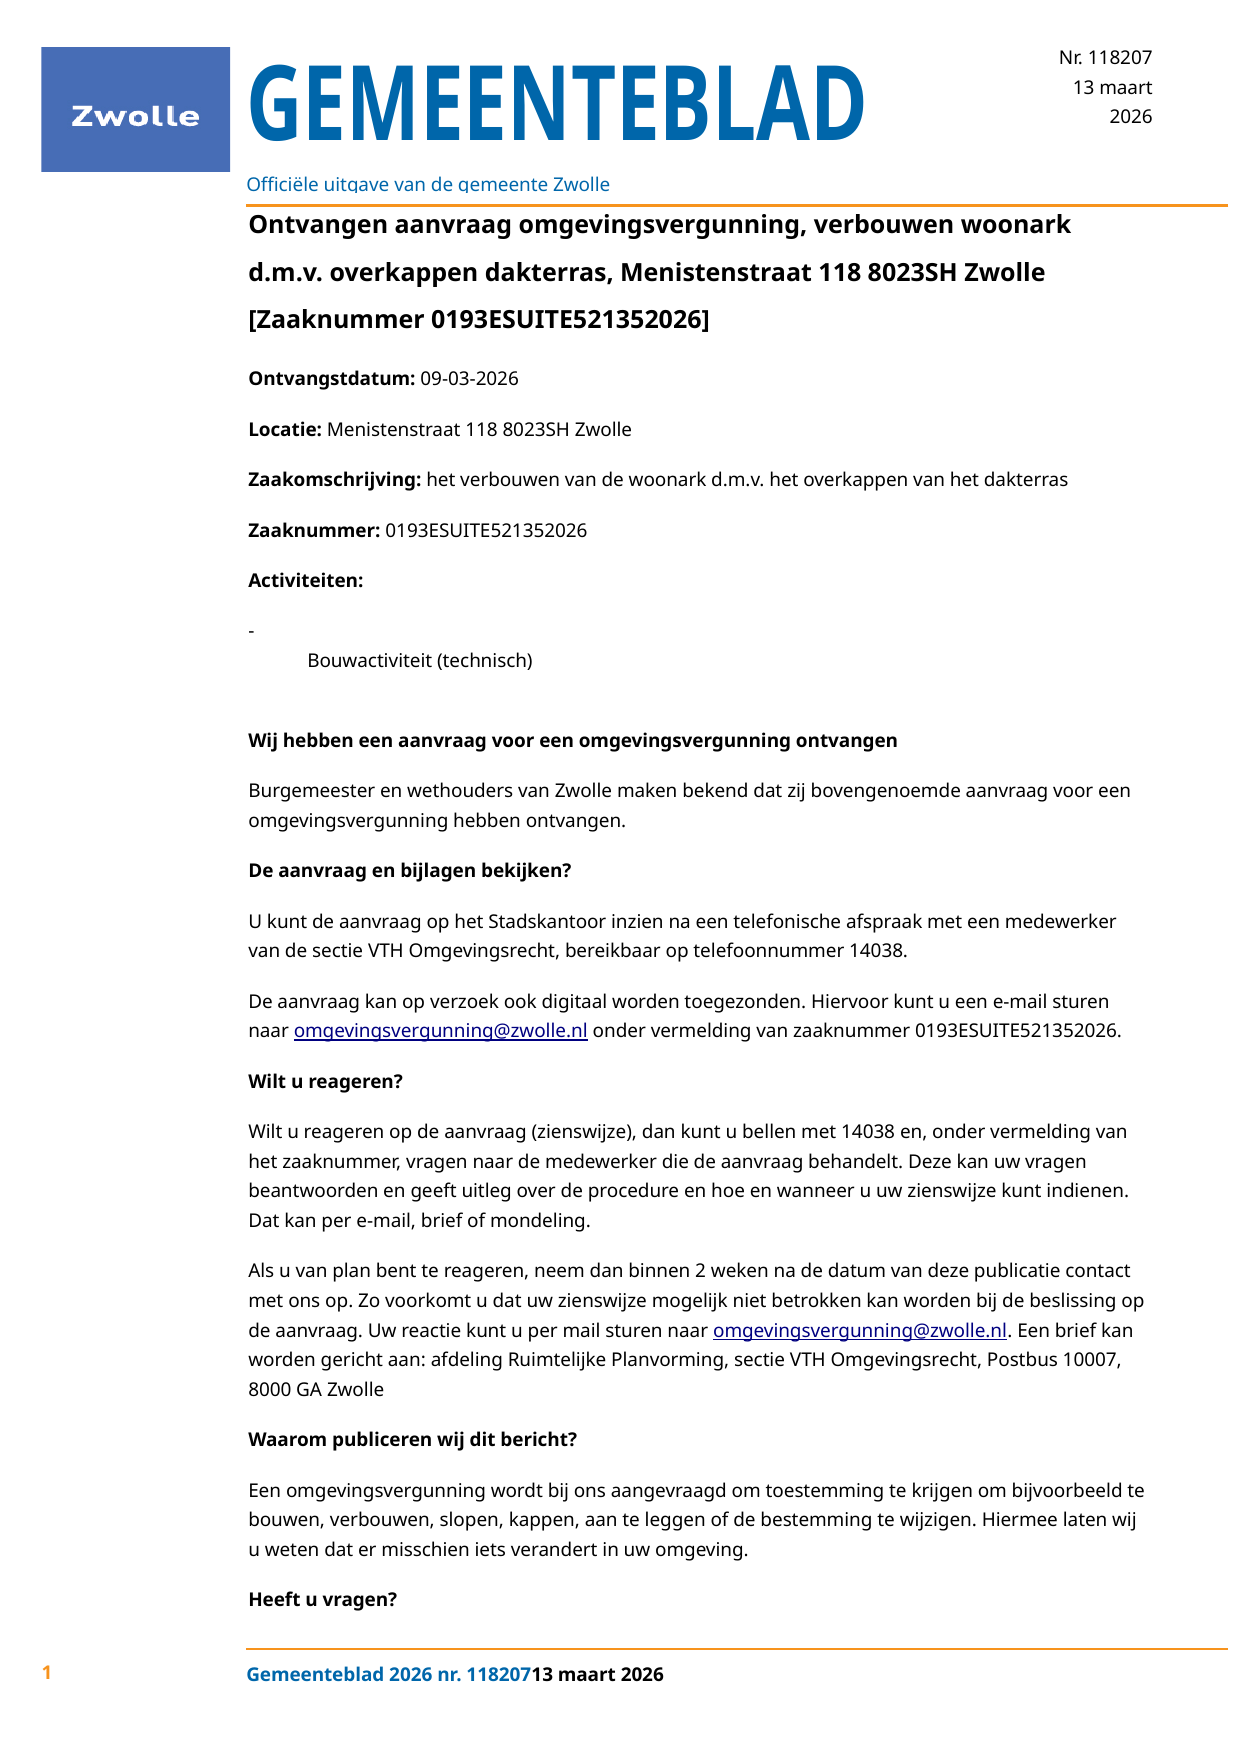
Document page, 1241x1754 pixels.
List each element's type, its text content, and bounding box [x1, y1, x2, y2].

text U kunt de aanvraag op het Stadskantoor inzien na een telefonische afspraak met een medewerker van de sectie VTH Omgevingsrecht, bereikbaar op telefoonnummer 14038. [248, 908, 1152, 963]
text Zaaknummer: 0193ESUITE521352026 [248, 517, 1152, 542]
text Burgemeester en wethouders van Zwolle maken bekend dat zij bovengenoemde aanvraag voor een omgevingsvergunning hebben ontvangen. [248, 778, 1152, 833]
list Bouwactiviteit (technisch) [248, 647, 1152, 673]
text Een omgevingsvergunning wordt bij ons aangevraagd om toestemming te krijgen om bijvoorbeeld te bouwen, verbouwen, slopen, kappen, aan te leggen of de bestemming te wijzigen. Hiermee laten wij u weten dat er misschien iets verandert in uw omgeving. [248, 1477, 1152, 1562]
text Locatie: Menistenstraat 118 8023SH Zwolle [248, 416, 1152, 442]
text Waarom publiceren wij dit bericht? [248, 1426, 1152, 1452]
text De aanvraag kan op verzoek ook digitaal worden toegezonden. Hiervoor kunt u een e-mail sturen naar omgevingsvergunning@zwolle.nl onder vermelding van zaaknummer 0193ESUITE521352026. [248, 988, 1152, 1043]
picture [41, 47, 231, 172]
text Ontvangstdatum: 09-03-2026 [248, 366, 1152, 391]
text Ontvangen aanvraag omgevingsvergunning, verbouwen woonark d.m.v. overkappen dakterras, Menistenstraat 118 8023SH Zwolle [Zaaknummer 0193ESUITE521352026] [248, 207, 1152, 336]
text Zaakomschrijving: het verbouwen van de woonark d.m.v. het overkappen van het dakterras [248, 466, 1152, 492]
text De aanvraag en bijlagen bekijken? [248, 858, 1152, 883]
text Wilt u reageren op de aanvraag (zienswijze), dan kunt u bellen met 14038 en, onder vermelding van het zaaknummer, vragen naar de medewerker die de aanvraag behandelt. Deze kan uw vragen beantwoorden en geeft uitleg over de procedure en hoe en wanneer u uw zienswijze kunt indienen. Dat kan per e-mail, brief of mondeling. [248, 1118, 1152, 1233]
text Heeft u vragen? [248, 1586, 1152, 1612]
text Wilt u reageren? [248, 1068, 1152, 1094]
text Wij hebben een aanvraag voor een omgevingsvergunning ontvangen [248, 727, 1152, 753]
text Activiteiten: [248, 567, 1152, 593]
text Als u van plan bent te reageren, neem dan binnen 2 weken na de datum van deze publicatie contact met ons op. Zo voorkomt u dat uw zienswijze mogelijk niet betrokken kan worden bij de beslissing op de aanvraag. Uw reactie kunt u per mail sturen naar omgevingsvergunning@zwolle.nl. Een brief kan worden gericht aan: afdeling Ruimtelijke Planvorming, sectie VTH Omgevingsrecht, Postbus 10007, 8000 GA Zwolle [248, 1258, 1152, 1402]
